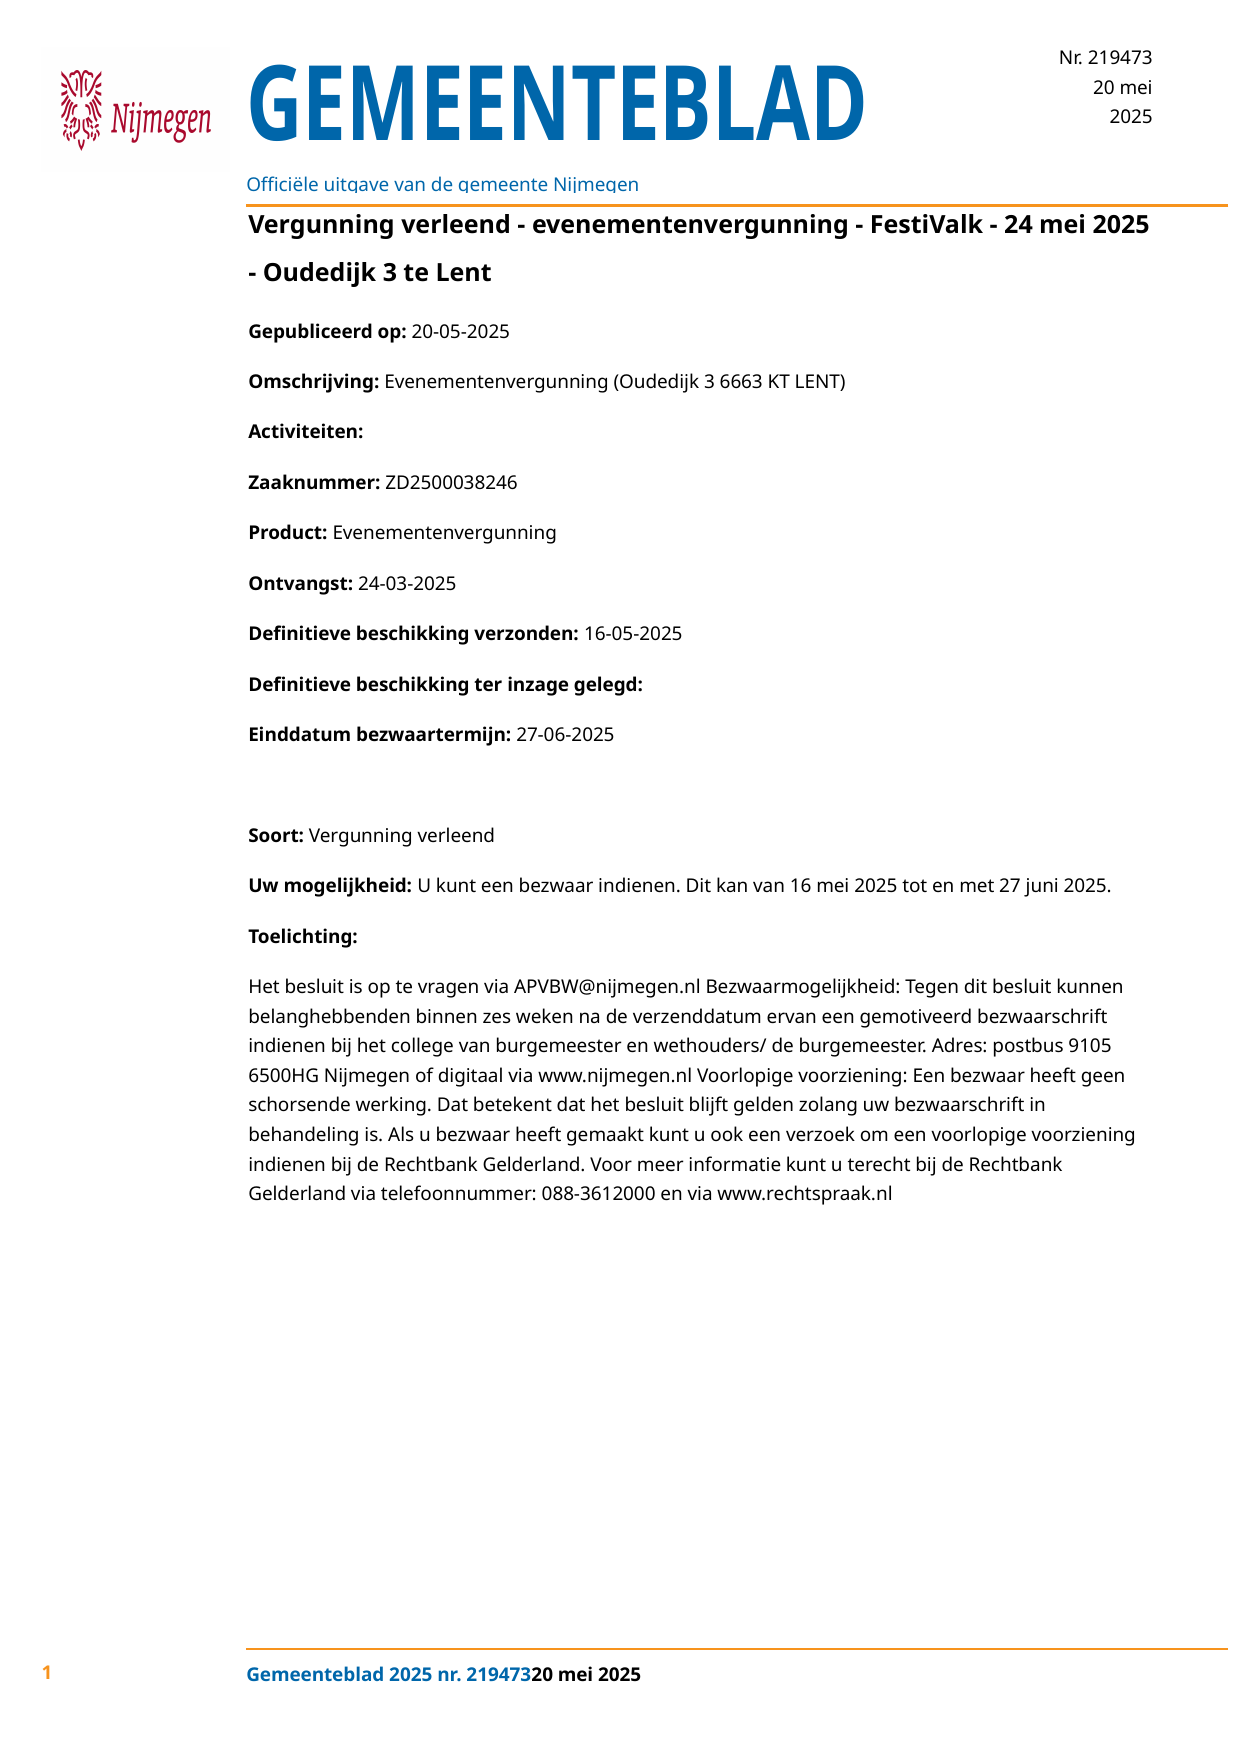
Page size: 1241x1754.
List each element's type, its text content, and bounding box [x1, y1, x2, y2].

picture [41, 47, 231, 172]
text Uw mogelijkheid: U kunt een bezwaar indienen. Dit kan van 16 mei 2025 tot en met 27 juni 2025. [248, 872, 1152, 898]
text Zaaknummer: ZD2500038246 [248, 469, 1152, 495]
text Toelichting: [248, 923, 1152, 949]
text Product: Evenementenvergunning [248, 519, 1152, 545]
text Ontvangst: 24-03-2025 [248, 570, 1152, 596]
text Definitieve beschikking ter inzage gelegd: [248, 671, 1152, 697]
text Soort: Vergunning verleend [248, 822, 1152, 848]
text Activiteiten: [248, 419, 1152, 444]
text Het besluit is op te vragen via APVBW@nijmegen.nl Bezwaarmogelijkheid: Tegen dit besluit kunnen belanghebbenden binnen zes weken na de verzenddatum ervan een gemotiveerd bezwaarschrift indienen bij het college van burgemeester en wethouders/ de burgemeester. Adres: postbus 9105 6500HG Nijmegen of digitaal via www.nijmegen.nl Voorlopige voorziening: Een bezwaar heeft geen schorsende werking. Dat betekent dat het besluit blijft gelden zolang uw bezwaarschrift in behandeling is. Als u bezwaar heeft gemaakt kunt u ook een verzoek om een voorlopige voorziening indienen bij de Rechtbank Gelderland. Voor meer informatie kunt u terecht bij de Rechtbank Gelderland via telefoonnummer: 088-3612000 en via www.rechtspraak.nl [248, 973, 1152, 1206]
text Vergunning verleend - evenementenvergunning - FestiValk - 24 mei 2025 - Oudedijk 3 te Lent [248, 207, 1152, 288]
text Omschrijving: Evenementenvergunning (Oudedijk 3 6663 KT LENT) [248, 368, 1152, 394]
text Gepubliceerd op: 20-05-2025 [248, 318, 1152, 344]
text Definitieve beschikking verzonden: 16-05-2025 [248, 620, 1152, 646]
text Einddatum bezwaartermijn: 27-06-2025 [248, 721, 1152, 747]
